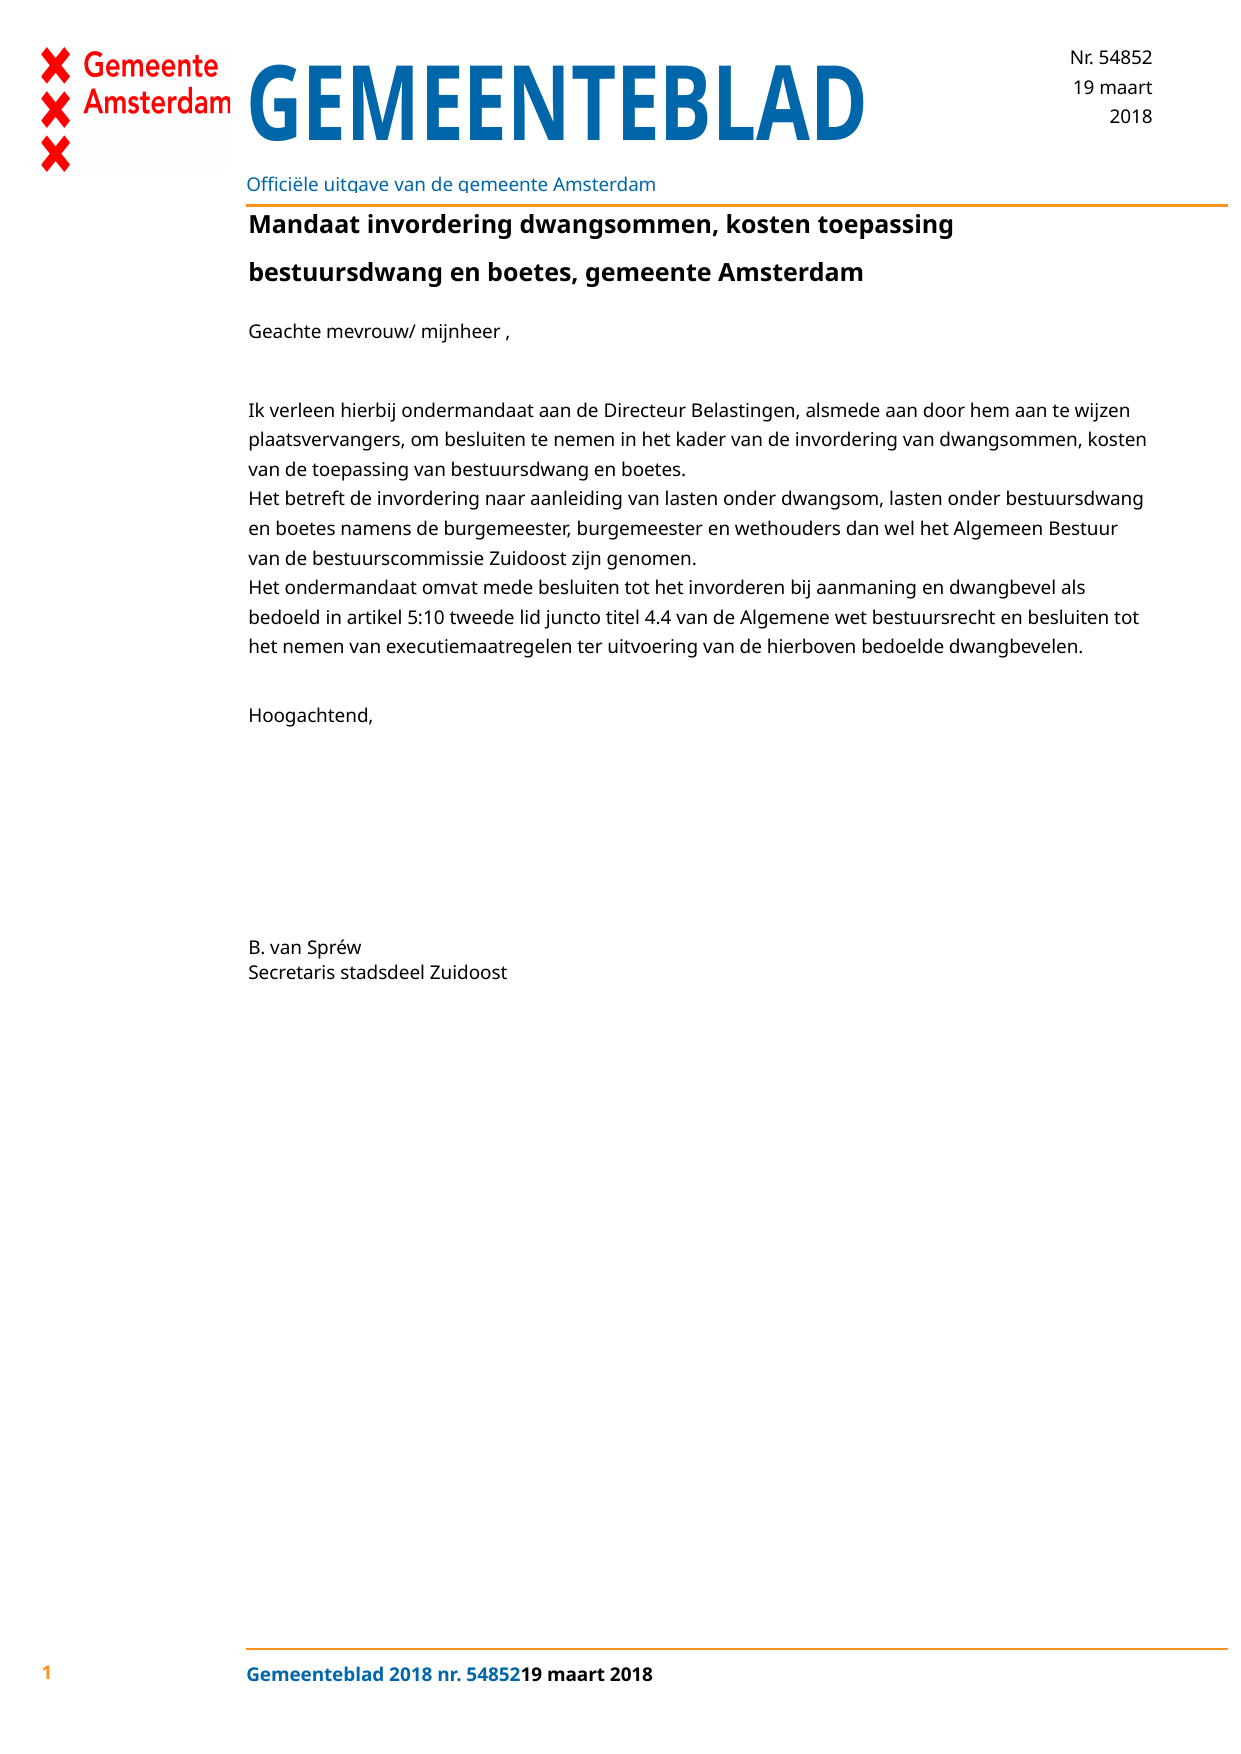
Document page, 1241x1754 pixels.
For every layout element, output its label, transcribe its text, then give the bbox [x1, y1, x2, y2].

text Secretaris stadsdeel Zuidoost [248, 959, 1152, 985]
text Mandaat invordering dwangsommen, kosten toepassing bestuursdwang en boetes, gemeente Amsterdam [248, 207, 1152, 288]
text Hoogachtend, [248, 702, 1152, 728]
text Het betreft de invordering naar aanleiding van lasten onder dwangsom, lasten onder bestuursdwang en boetes namens de burgemeester, burgemeester en wethouders dan wel het Algemeen Bestuur van de bestuurscommissie Zuidoost zijn genomen. [248, 486, 1152, 570]
text B. van Spréw [248, 934, 1152, 959]
picture [41, 47, 231, 172]
text Het ondermandaat omvat mede besluiten tot het invorderen bij aanmaning en dwangbevel als bedoeld in artikel 5:10 tweede lid juncto titel 4.4 van de Algemene wet bestuursrecht en besluiten tot het nemen van executiemaatregelen ter uitvoering van de hierboven bedoelde dwangbevelen. [248, 574, 1152, 659]
text Geachte mevrouw/ mijnheer , [248, 318, 1152, 344]
text Ik verleen hierbij ondermandaat aan de Directeur Belastingen, alsmede aan door hem aan te wijzen plaatsvervangers, om besluiten te nemen in het kader van de invordering van dwangsommen, kosten van de toepassing van bestuursdwang en boetes. [248, 397, 1152, 482]
